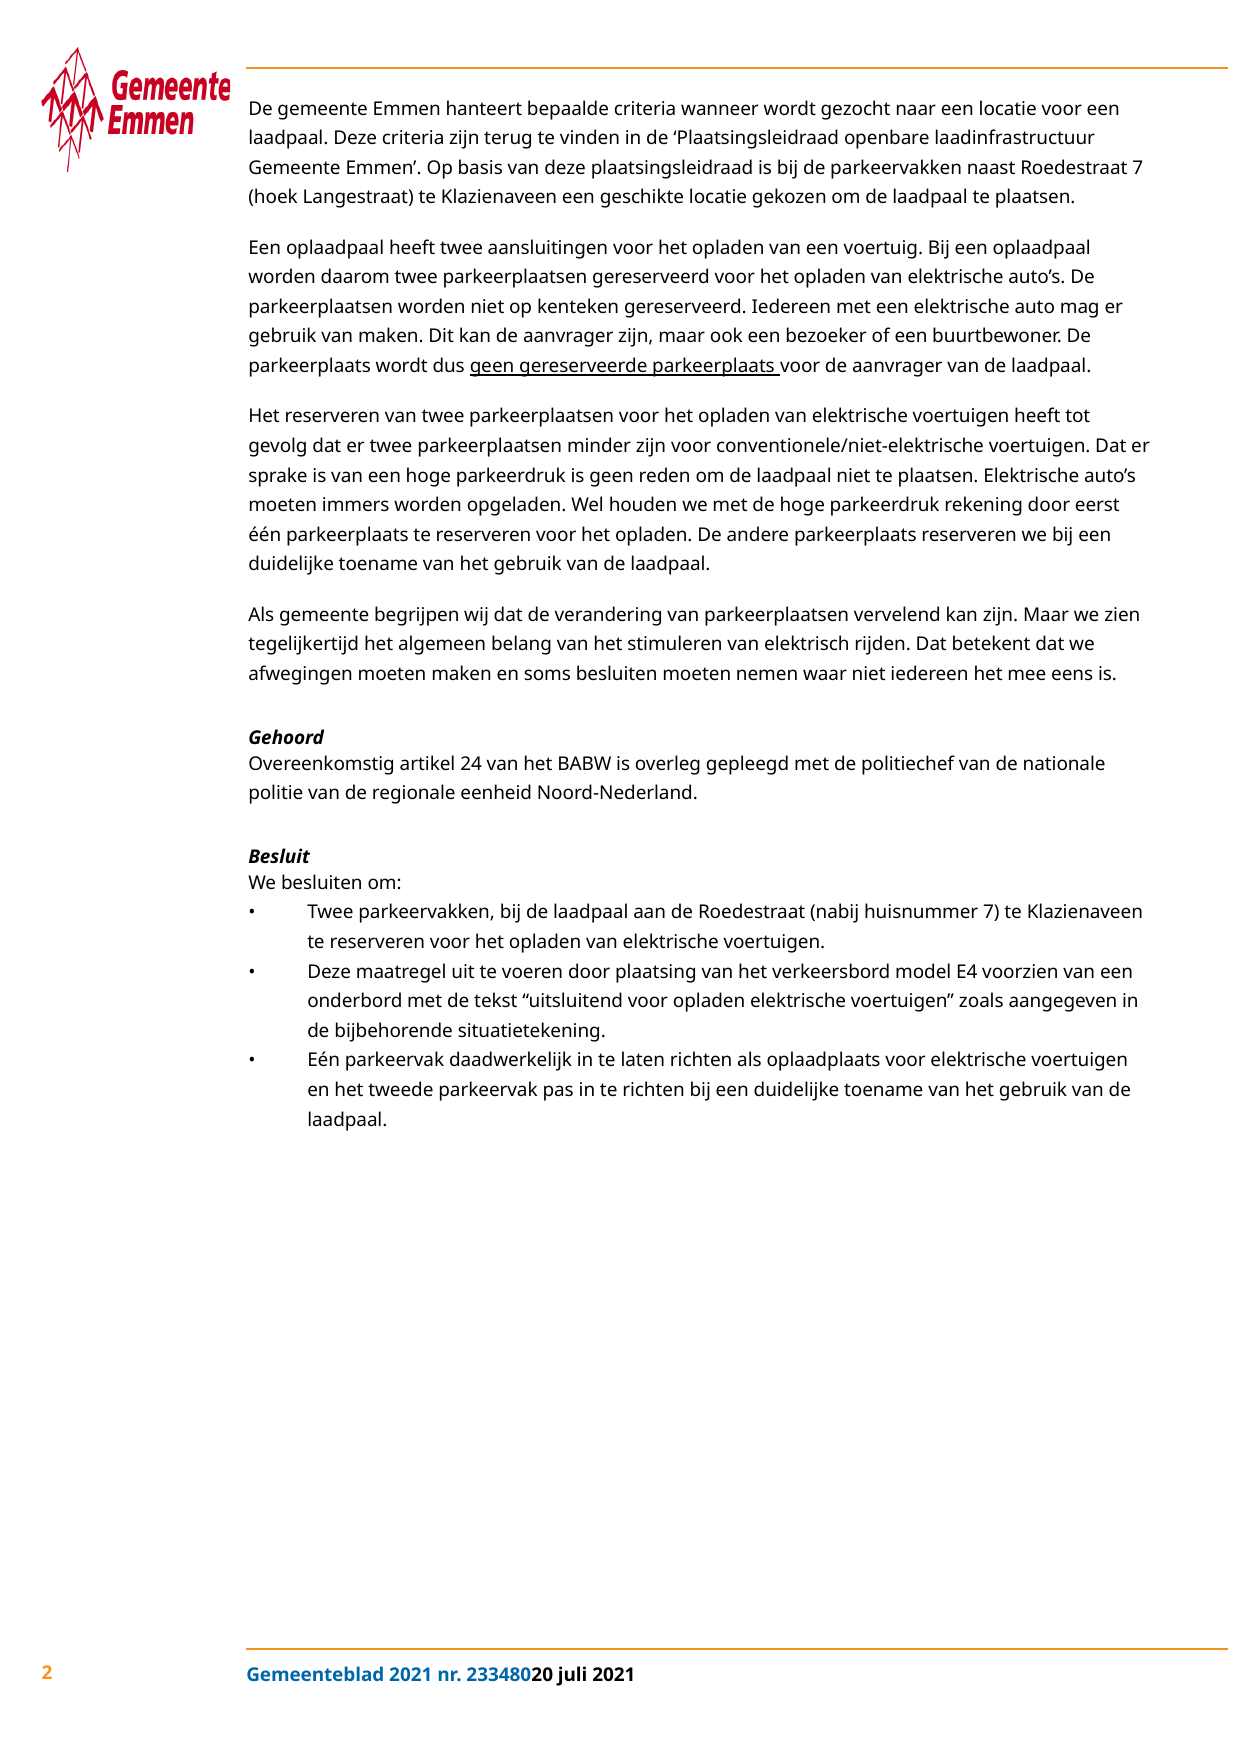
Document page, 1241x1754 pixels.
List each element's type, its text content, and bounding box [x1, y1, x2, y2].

text Gehoord [248, 724, 1152, 750]
text Als gemeente begrijpen wij dat de verandering van parkeerplaatsen vervelend kan zijn. Maar we zien tegelijkertijd het algemeen belang van het stimuleren van elektrisch rijden. Dat betekent dat we afwegingen moeten maken en soms besluiten moeten nemen waar niet iedereen het mee eens is. [248, 601, 1152, 686]
text Een oplaadpaal heeft twee aansluitingen voor het opladen van een voertuig. Bij een oplaadpaal worden daarom twee parkeerplaatsen gereserveerd voor het opladen van elektrische auto’s. De parkeerplaatsen worden niet op kenteken gereserveerd. Iedereen met een elektrische auto mag er gebruik van maken. Dit kan de aanvrager zijn, maar ook een bezoeker of een buurtbewoner. De parkeerplaats wordt dus geen gereserveerde parkeerplaats voor de aanvrager van de laadpaal. [248, 234, 1152, 378]
text Overeenkomstig artikel 24 van het BABW is overleg gepleegd met de politiechef van de nationale politie van de regionale eenheid Noord-Nederland. [248, 750, 1152, 805]
text De gemeente Emmen hanteert bepaalde criteria wanneer wordt gezocht naar een locatie voor een laadpaal. Deze criteria zijn terug te vinden in de ‘Plaatsingsleidraad openbare laadinfrastructuur Gemeente Emmen’. Op basis van deze plaatsingsleidraad is bij de parkeervakken naast Roedestraat 7 (hoek Langestraat) te Klazienaveen een geschikte locatie gekozen om de laadpaal te plaatsen. [248, 95, 1152, 209]
text Besluit [248, 843, 1152, 869]
text We besluiten om: [248, 869, 1152, 895]
text Het reserveren van twee parkeerplaatsen voor het opladen van elektrische voertuigen heeft tot gevolg dat er twee parkeerplaatsen minder zijn voor conventionele/niet-elektrische voertuigen. Dat er sprake is van een hoge parkeerdruk is geen reden om de laadpaal niet te plaatsen. Elektrische auto’s moeten immers worden opgeladen. Wel houden we met de hoge parkeerdruk rekening door eerst één parkeerplaats te reserveren voor het opladen. De andere parkeerplaats reserveren we bij een duidelijke toename van het gebruik van de laadpaal. [248, 403, 1152, 576]
list Eén parkeervak daadwerkelijk in te laten richten als oplaadplaats voor elektrische voertuigen en het tweede parkeervak pas in te richten bij een duidelijke toename van het gebruik van de laadpaal. [248, 1047, 1152, 1132]
list Twee parkeervakken, bij de laadpaal aan de Roedestraat (nabij huisnummer 7) te Klazienaveen te reserveren voor het opladen van elektrische voertuigen. [248, 899, 1152, 954]
list Deze maatregel uit te voeren door plaatsing van het verkeersbord model E4 voorzien van een onderbord met de tekst “uitsluitend voor opladen elektrische voertuigen” zoals aangegeven in de bijbehorende situatietekening. [248, 958, 1152, 1043]
picture [41, 47, 231, 172]
